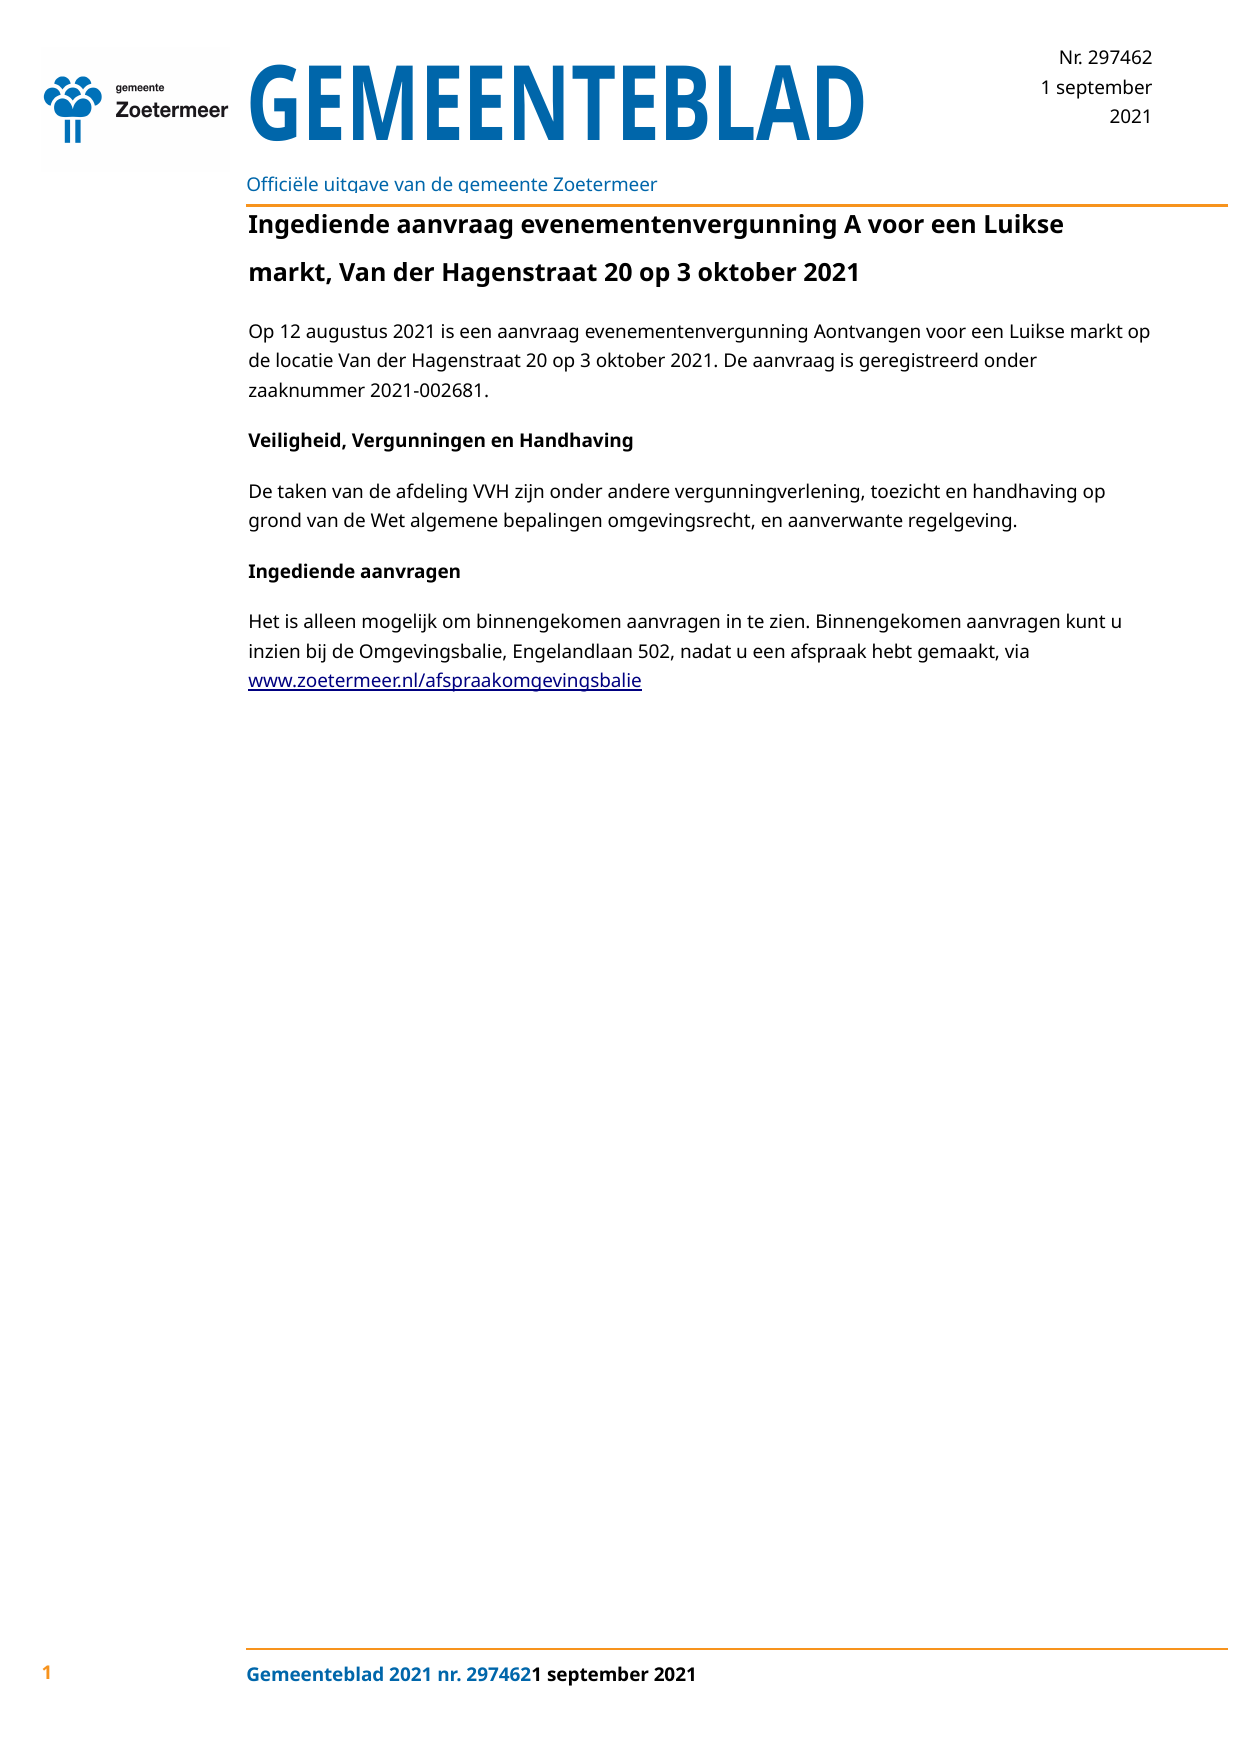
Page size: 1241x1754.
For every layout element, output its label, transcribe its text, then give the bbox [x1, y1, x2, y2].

text Ingediende aanvragen [248, 558, 1152, 584]
text Veiligheid, Vergunningen en Handhaving [248, 427, 1152, 453]
text Het is alleen mogelijk om binnengekomen aanvragen in te zien. Binnengekomen aanvragen kunt u inzien bij de Omgevingsbalie, Engelandlaan 502, nadat u een afspraak hebt gemaakt, via www.zoetermeer.nl/afspraakomgevingsbalie [248, 608, 1152, 693]
text Op 12 augustus 2021 is een aanvraag evenementenvergunning Aontvangen voor een Luikse markt op de locatie Van der Hagenstraat 20 op 3 oktober 2021. De aanvraag is geregistreerd onder zaaknummer 2021-002681. [248, 318, 1152, 403]
picture [41, 47, 231, 172]
text Ingediende aanvraag evenementenvergunning A voor een Luikse markt, Van der Hagenstraat 20 op 3 oktober 2021 [248, 207, 1152, 288]
text De taken van de afdeling VVH zijn onder andere vergunningverlening, toezicht en handhaving op grond van de Wet algemene bepalingen omgevingsrecht, en aanverwante regelgeving. [248, 478, 1152, 533]
